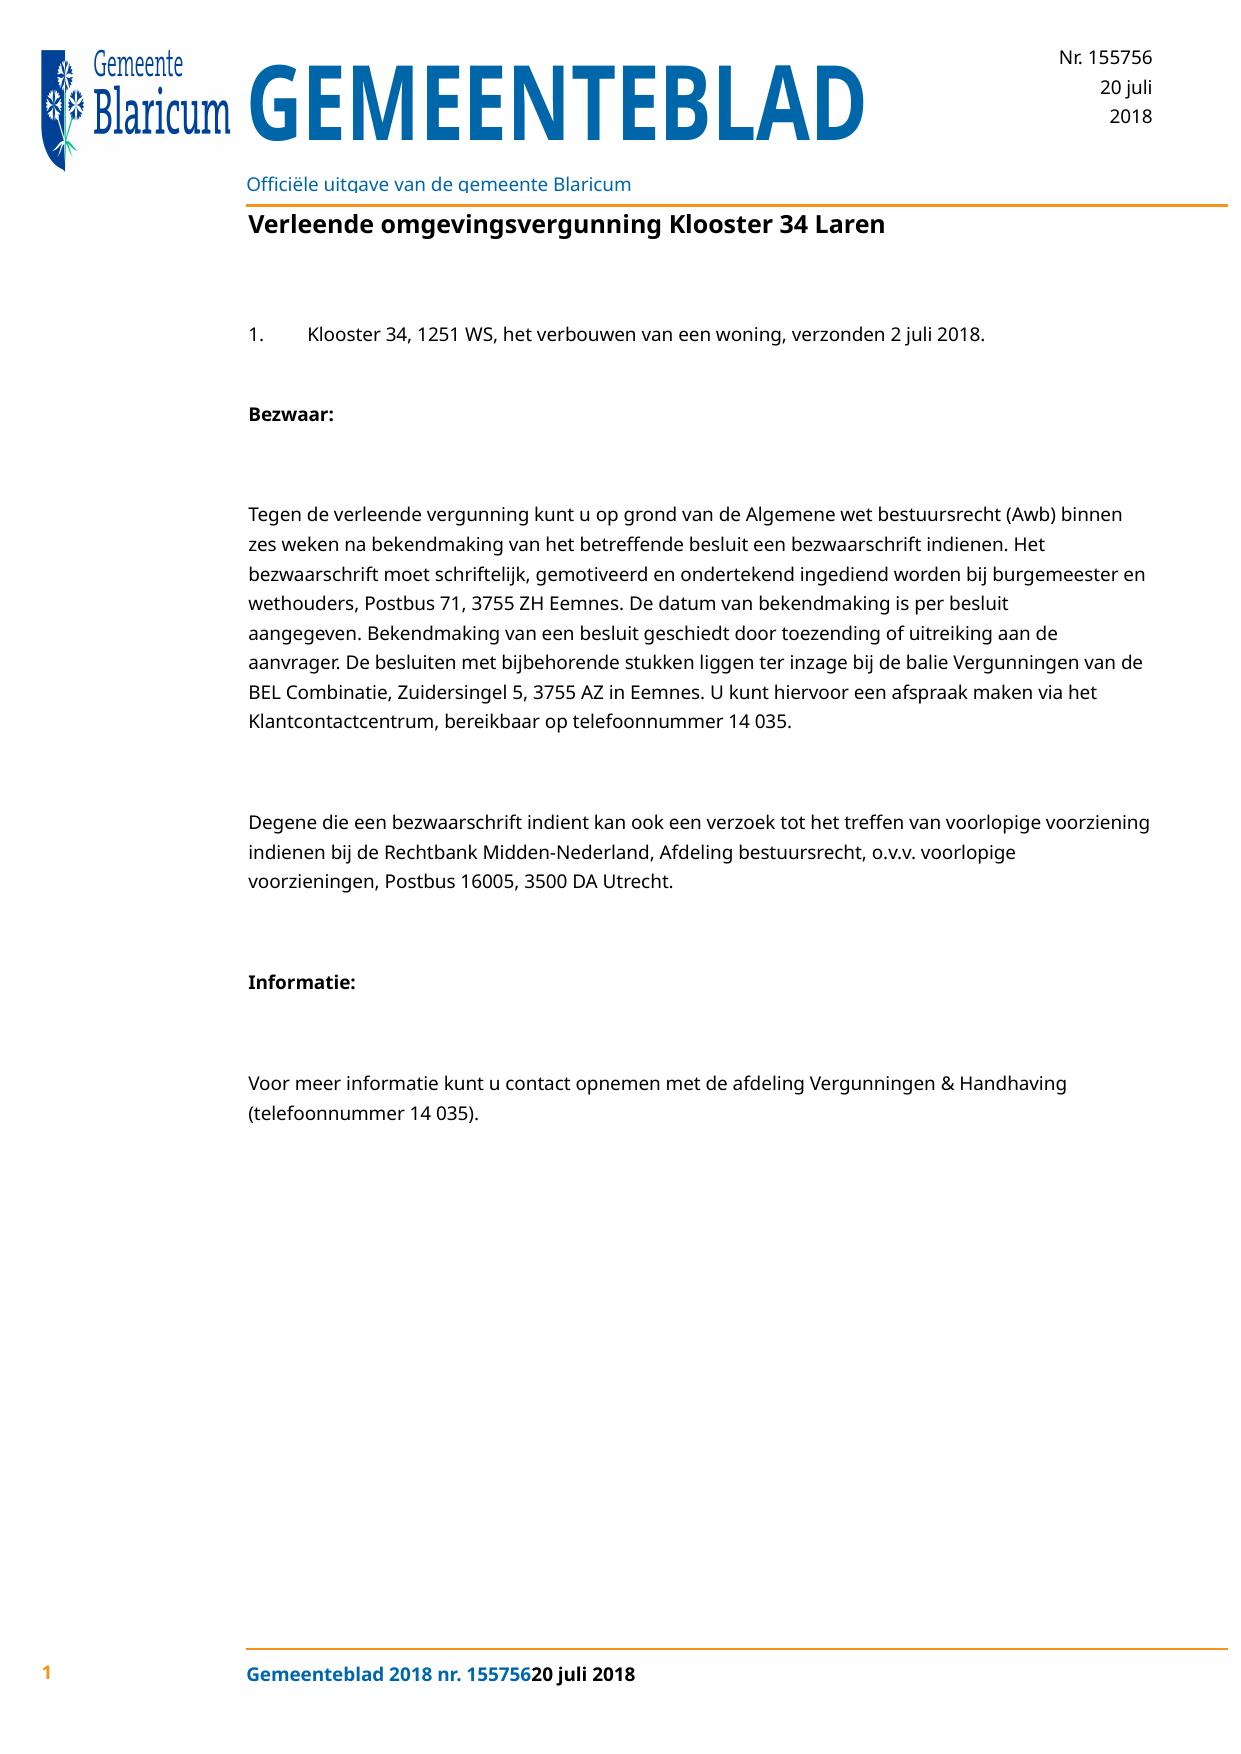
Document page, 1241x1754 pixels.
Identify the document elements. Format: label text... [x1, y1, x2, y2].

text Tegen de verleende vergunning kunt u op grond van de Algemene wet bestuursrecht (Awb) binnen zes weken na bekendmaking van het betreffende besluit een bezwaarschrift indienen. Het bezwaarschrift moet schriftelijk, gemotiveerd en ondertekend ingediend worden bij burgemeester en wethouders, Postbus 71, 3755 ZH Eemnes. De datum van bekendmaking is per besluit aangegeven. Bekendmaking van een besluit geschiedt door toezending of uitreiking aan de aanvrager. De besluiten met bijbehorende stukken liggen ter inzage bij de balie Vergunningen van de BEL Combinatie, Zuidersingel 5, 3755 AZ in Eemnes. U kunt hiervoor een afspraak maken via het Klantcontactcentrum, bereikbaar op telefoonnummer 14 035. [248, 502, 1152, 734]
text Degene die een bezwaarschrift indient kan ook een verzoek tot het treffen van voorlopige voorziening indienen bij de Rechtbank Midden-Nederland, Afdeling bestuursrecht, o.v.v. voorlopige voorzieningen, Postbus 16005, 3500 DA Utrecht. [248, 809, 1152, 894]
text Informatie: [248, 969, 1152, 995]
text Voor meer informatie kunt u contact opnemen met de afdeling Vergunningen & Handhaving (telefoonnummer 14 035). [248, 1070, 1152, 1126]
list Klooster 34, 1251 WS, het verbouwen van een woning, verzonden 2 juli 2018. [248, 321, 1152, 346]
text Bezwaar: [248, 401, 1152, 426]
picture [41, 47, 231, 172]
text Verleende omgevingsvergunning Klooster 34 Laren [248, 207, 1152, 241]
